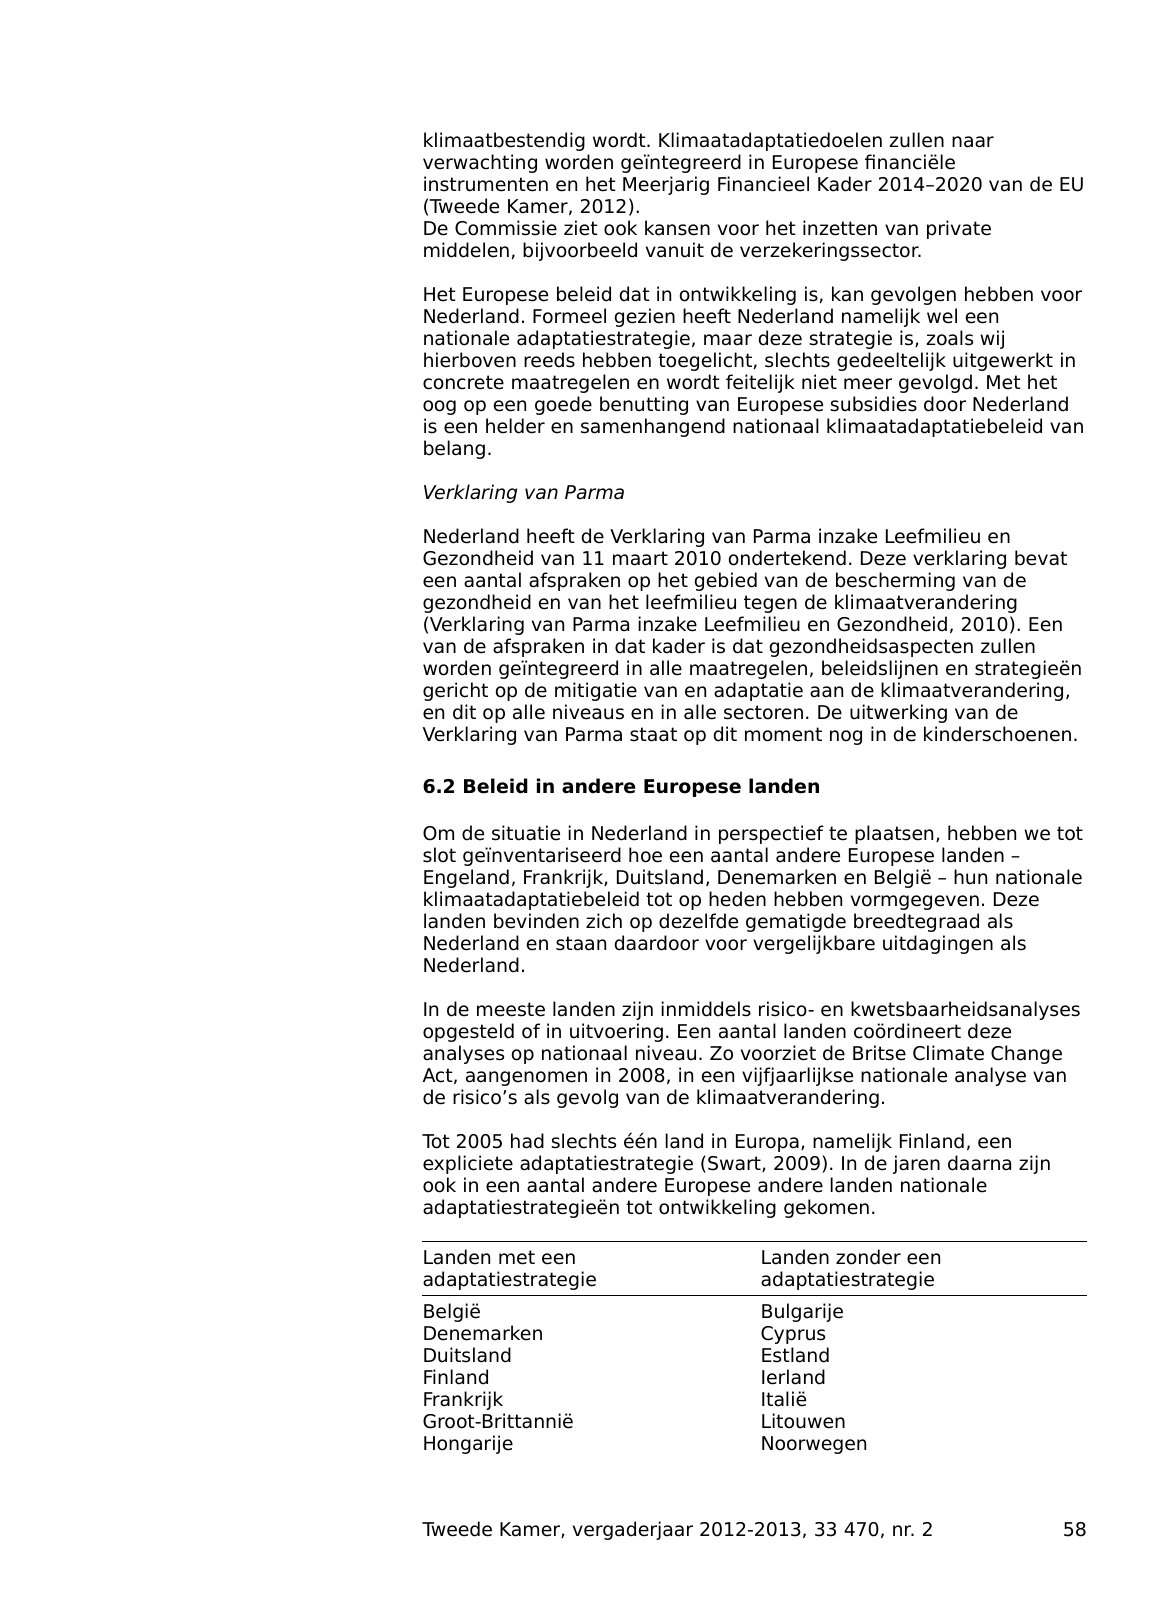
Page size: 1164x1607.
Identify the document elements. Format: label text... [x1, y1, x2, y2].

subtitle Verklaring van Parma [422, 482, 1087, 504]
text Het Europese beleid dat in ontwikkeling is, kan gevolgen hebben voor Nederland. Formeel gezien heeft Nederland namelijk wel een nationale adaptatiestrategie, maar deze strategie is, zoals wij hierboven reeds hebben toegelicht, slechts gedeeltelijk uitgewerkt in concrete maatregelen en wordt feitelijk niet meer gevolgd. Met het oog op een goede benutting van Europese subsidies door Nederland is een helder en samenhangend nationaal klimaatadaptatiebeleid van belang. [422, 284, 1087, 460]
text De Commissie ziet ook kansen voor het inzetten van private middelen, bijvoorbeeld vanuit de verzekeringssector. [422, 218, 1087, 262]
table_cell Litouwen [754, 1411, 1087, 1433]
table_cell Noorwegen [754, 1433, 1087, 1455]
text Tot 2005 had slechts één land in Europa, namelijk Finland, een expliciete adaptatiestrategie (Swart, 2009). In de jaren daarna zijn ook in een aantal andere Europese andere landen nationale adaptatiestrategieën tot ontwikkeling gekomen. [422, 1131, 1087, 1219]
table_cell België [422, 1296, 754, 1323]
text Nederland heeft de Verklaring van Parma inzake Leefmilieu en Gezondheid van 11 maart 2010 ondertekend. Deze verklaring bevat een aantal afspraken op het gebied van de bescherming van de gezondheid en van het leefmilieu tegen de klimaatverandering (Verklaring van Parma inzake Leefmilieu en Gezondheid, 2010). Een van de afspraken in dat kader is dat gezondheidsaspecten zullen worden geïntegreerd in alle maatregelen, beleidslijnen en strategieën gericht op de mitigatie van en adaptatie aan de klimaatverandering, en dit op alle niveaus en in alle sectoren. De uitwerking van de Verklaring van Parma staat op dit moment nog in de kinderschoenen. [422, 526, 1087, 746]
table_cell Groot-Brittannië [422, 1411, 754, 1433]
text In de meeste landen zijn inmiddels risico- en kwetsbaarheidsanalyses opgesteld of in uitvoering. Een aantal landen coördineert deze analyses op nationaal niveau. Zo voorziet de Britse Climate Change Act, aangenomen in 2008, in een vijfjaarlijkse nationale analyse van de risico’s als gevolg van de klimaatverandering. [422, 999, 1087, 1109]
table_header Landen zonder een adaptatiestrategie [754, 1242, 1087, 1295]
text klimaatbestendig wordt. Klimaatadaptatiedoelen zullen naar verwachting worden geïntegreerd in Europese financiële instrumenten en het Meerjarig Financieel Kader 2014–2020 van de EU (Tweede Kamer, 2012). [422, 130, 1087, 218]
text Om de situatie in Nederland in perspectief te plaatsen, hebben we tot slot geïnventariseerd hoe een aantal andere Europese landen – Engeland, Frankrijk, Duitsland, Denemarken en België – hun nationale klimaatadaptatiebeleid tot op heden hebben vormgegeven. Deze landen bevinden zich op dezelfde gematigde breedtegraad als Nederland en staan daardoor voor vergelijkbare uitdagingen als Nederland. [422, 823, 1087, 977]
subtitle 6.2 Beleid in andere Europese landen [422, 776, 1087, 798]
table_cell Estland [754, 1345, 1087, 1367]
table_cell Finland [422, 1367, 754, 1389]
table_cell Frankrijk [422, 1389, 754, 1411]
table_cell Duitsland [422, 1345, 754, 1367]
table_cell Hongarije [422, 1433, 754, 1455]
table_cell Bulgarije [754, 1296, 1087, 1323]
table_cell Denemarken [422, 1323, 754, 1345]
table_header Landen met een adaptatiestrategie [422, 1242, 754, 1295]
table_cell Cyprus [754, 1323, 1087, 1345]
table_cell Italië [754, 1389, 1087, 1411]
table_cell Ierland [754, 1367, 1087, 1389]
